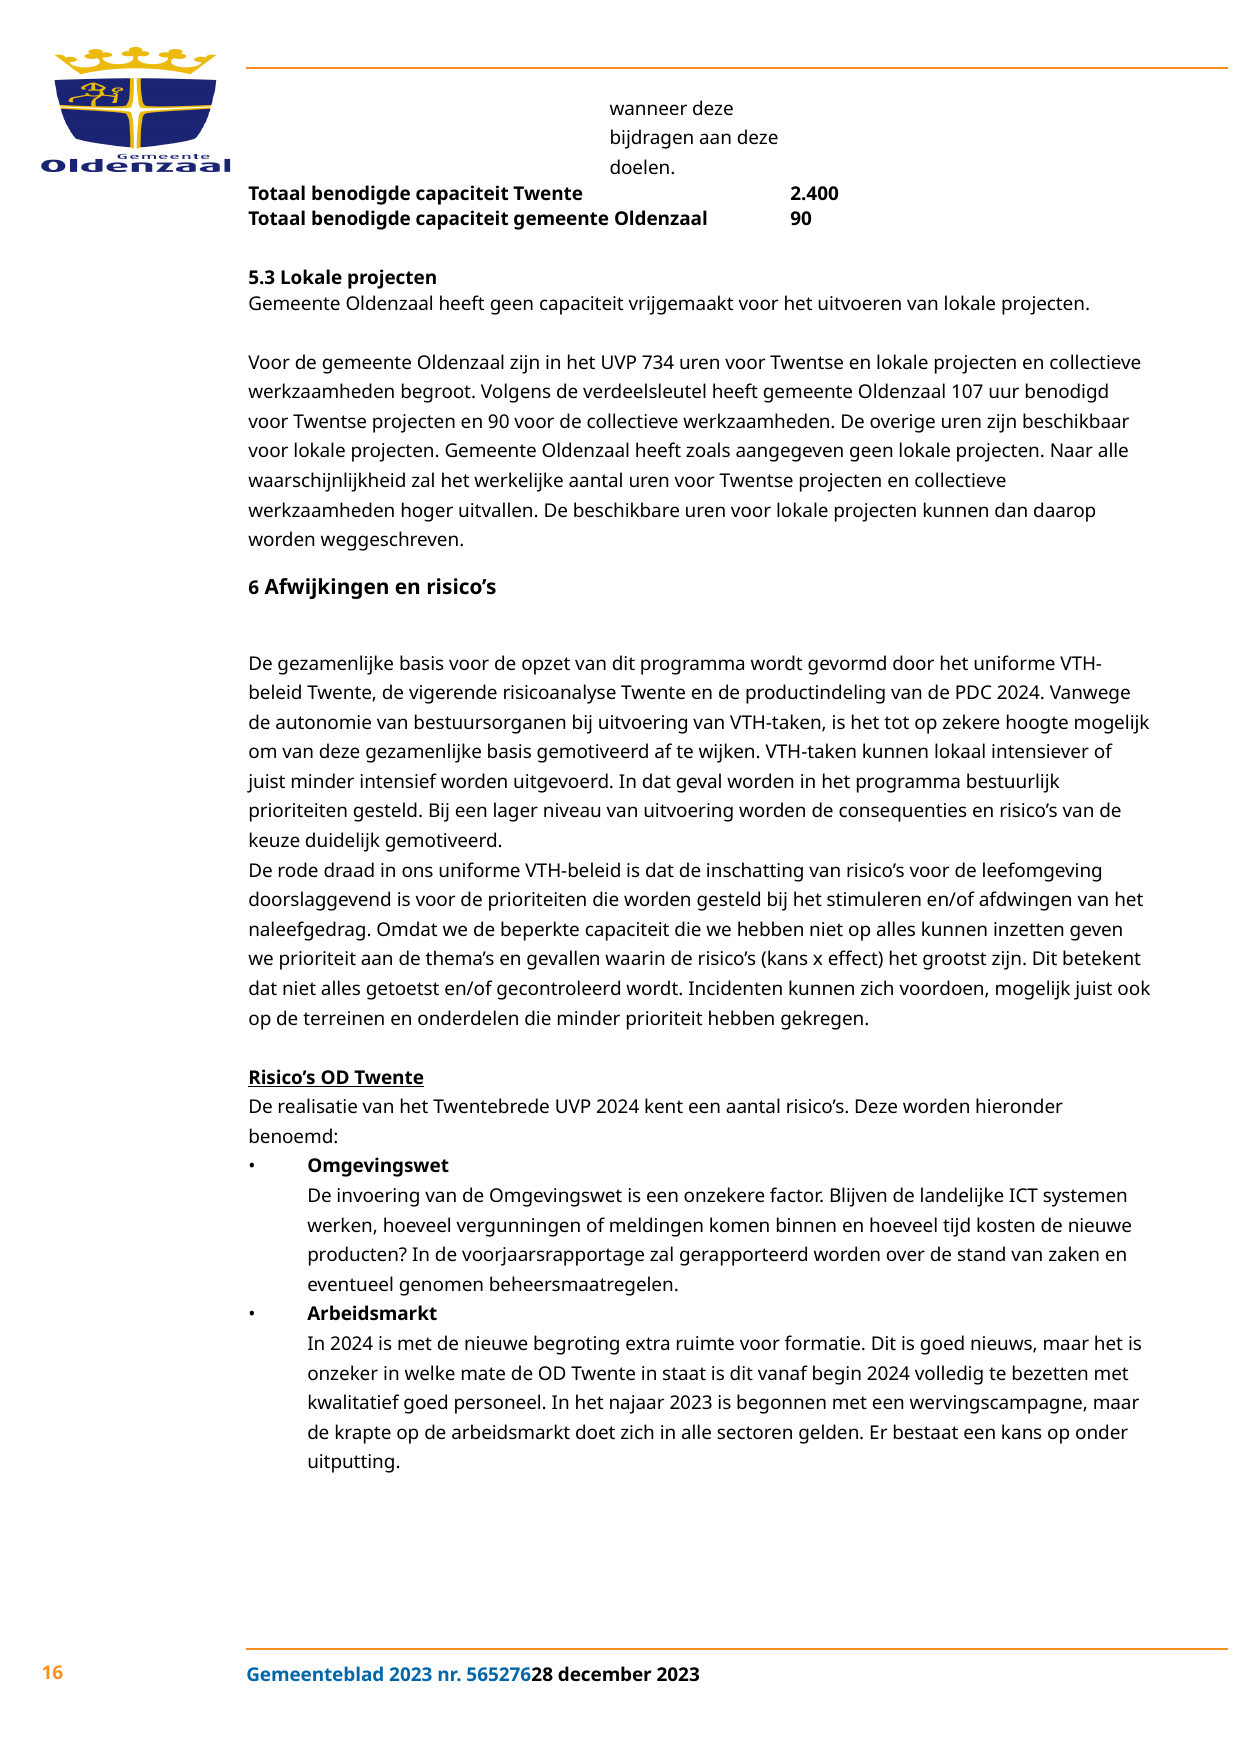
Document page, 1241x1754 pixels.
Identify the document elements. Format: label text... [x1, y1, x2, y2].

list In 2024 is met de nieuwe begroting extra ruimte voor formatie. Dit is goed nieuws, maar het is onzeker in welke mate de OD Twente in staat is dit vanaf begin 2024 volledig te bezetten met kwalitatief goed personeel. In het najaar 2023 is begonnen met een wervingscampagne, maar de krapte op de arbeidsmarkt doet zich in alle sectoren gelden. Er bestaat een kans op onder uitputting. [248, 1330, 1152, 1474]
table_cell wanneer deze bijdragen aan deze doelen. [609, 95, 790, 180]
table_cell [971, 95, 1152, 180]
text Voor de gemeente Oldenzaal zijn in het UVP 734 uren voor Twentse en lokale projecten en collectieve werkzaamheden begroot. Volgens de verdeelsleutel heeft gemeente Oldenzaal 107 uur benodigd voor Twentse projecten en 90 voor de collectieve werkzaamheden. De overige uren zijn beschikbaar voor lokale projecten. Gemeente Oldenzaal heeft zoals aangegeven geen lokale projecten. Naar alle waarschijnlijkheid zal het werkelijke aantal uren voor Twentse projecten en collectieve werkzaamheden hoger uitvallen. De beschikbare uren voor lokale projecten kunnen dan daarop worden weggeschreven. [248, 349, 1152, 552]
list Omgevingswet [248, 1153, 1152, 1178]
table_cell 2.400 [790, 180, 1152, 205]
list Arbeidsmarkt [248, 1301, 1152, 1326]
table_cell 90 [790, 205, 1152, 231]
text Risico’s OD Twente [248, 1064, 1152, 1089]
list De invoering van de Omgevingswet is een onzekere factor. Blijven de landelijke ICT systemen werken, hoeveel vergunningen of meldingen komen binnen en hoeveel tijd kosten de nieuwe producten? In de voorjaarsrapportage zal gerapporteerd worden over de stand van zaken en eventueel genomen beheersmaatregelen. [248, 1182, 1152, 1297]
table_cell [790, 95, 971, 180]
text De rode draad in ons uniforme VTH-beleid is dat de inschatting van risico’s voor de leefomgeving doorslaggevend is voor de prioriteiten die worden gesteld bij het stimuleren en/of afdwingen van het naleefgedrag. Omdat we de beperkte capaciteit die we hebben niet op alles kunnen inzetten geven we prioriteit aan de thema’s en gevallen waarin de risico’s (kans x effect) het grootst zijn. Dit betekent dat niet alles getoetst en/of gecontroleerd wordt. Incidenten kunnen zich voordoen, mogelijk juist ook op de terreinen en onderdelen die minder prioriteit hebben gekregen. [248, 857, 1152, 1030]
text 6 Afwijkingen en risico’s [248, 572, 1152, 600]
table_cell [248, 95, 429, 180]
text 5.3 Lokale projecten [248, 264, 1152, 290]
text De gezamenlijke basis voor de opzet van dit programma wordt gevormd door het uniforme VTH-beleid Twente, de vigerende risicoanalyse Twente en de productindeling van de PDC 2024. Vanwege de autonomie van bestuursorganen bij uitvoering van VTH-taken, is het tot op zekere hoogte mogelijk om van deze gezamenlijke basis gemotiveerd af te wijken. VTH-taken kunnen lokaal intensiever of juist minder intensief worden uitgevoerd. In dat geval worden in het programma bestuurlijk prioriteiten gesteld. Bij een lager niveau van uitvoering worden de consequenties en risico’s van de keuze duidelijk gemotiveerd. [248, 650, 1152, 853]
picture [41, 47, 231, 172]
text De realisatie van het Twentebrede UVP 2024 kent een aantal risico’s. Deze worden hieronder benoemd: [248, 1093, 1152, 1149]
table_cell [429, 95, 609, 180]
text Gemeente Oldenzaal heeft geen capaciteit vrijgemaakt voor het uitvoeren van lokale projecten. [248, 290, 1152, 315]
table_cell Totaal benodigde capaciteit gemeente Oldenzaal [248, 205, 790, 231]
table_cell Totaal benodigde capaciteit Twente [248, 180, 790, 205]
